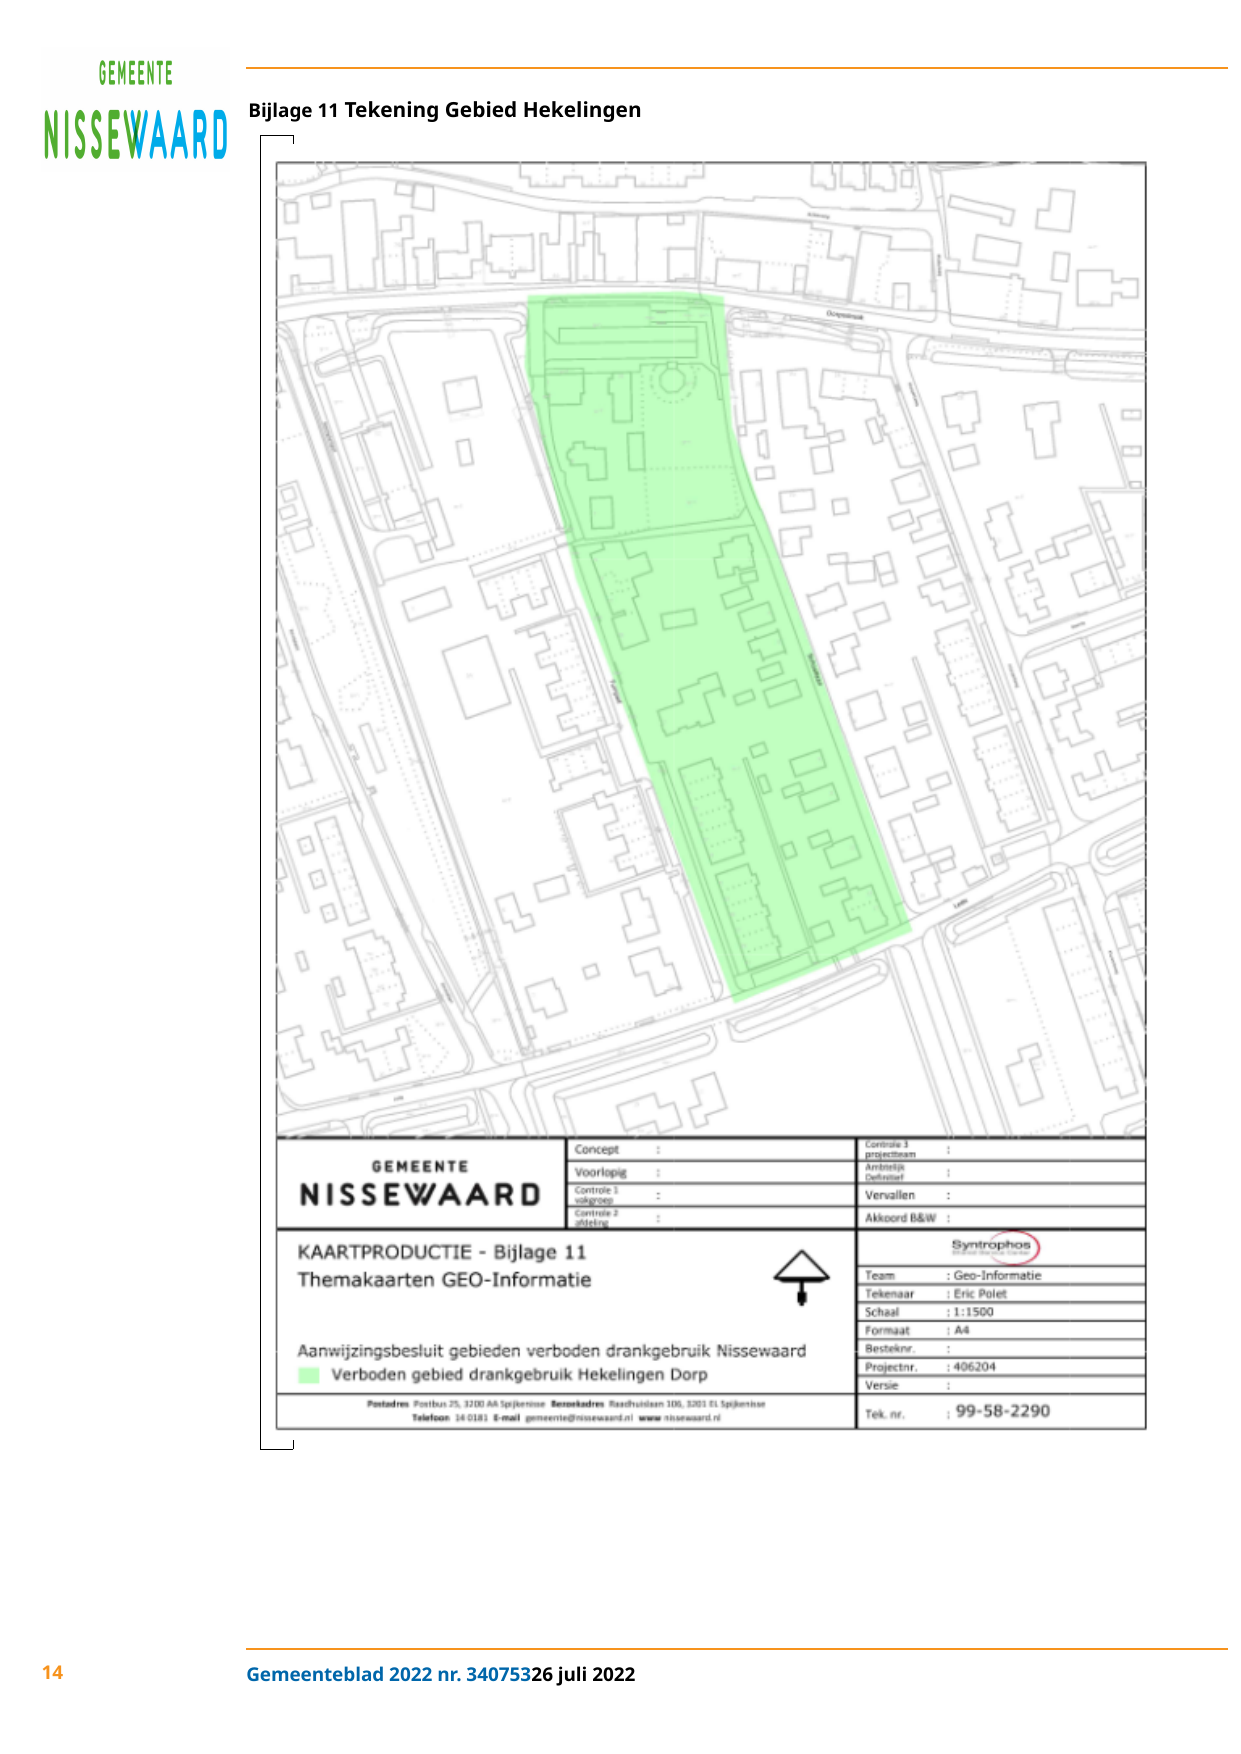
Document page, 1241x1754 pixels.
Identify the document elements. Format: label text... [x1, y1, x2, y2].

text Bijlage 11 Tekening Gebied Hekelingen [248, 95, 1152, 123]
picture [41, 47, 231, 172]
picture [268, 144, 1155, 1440]
